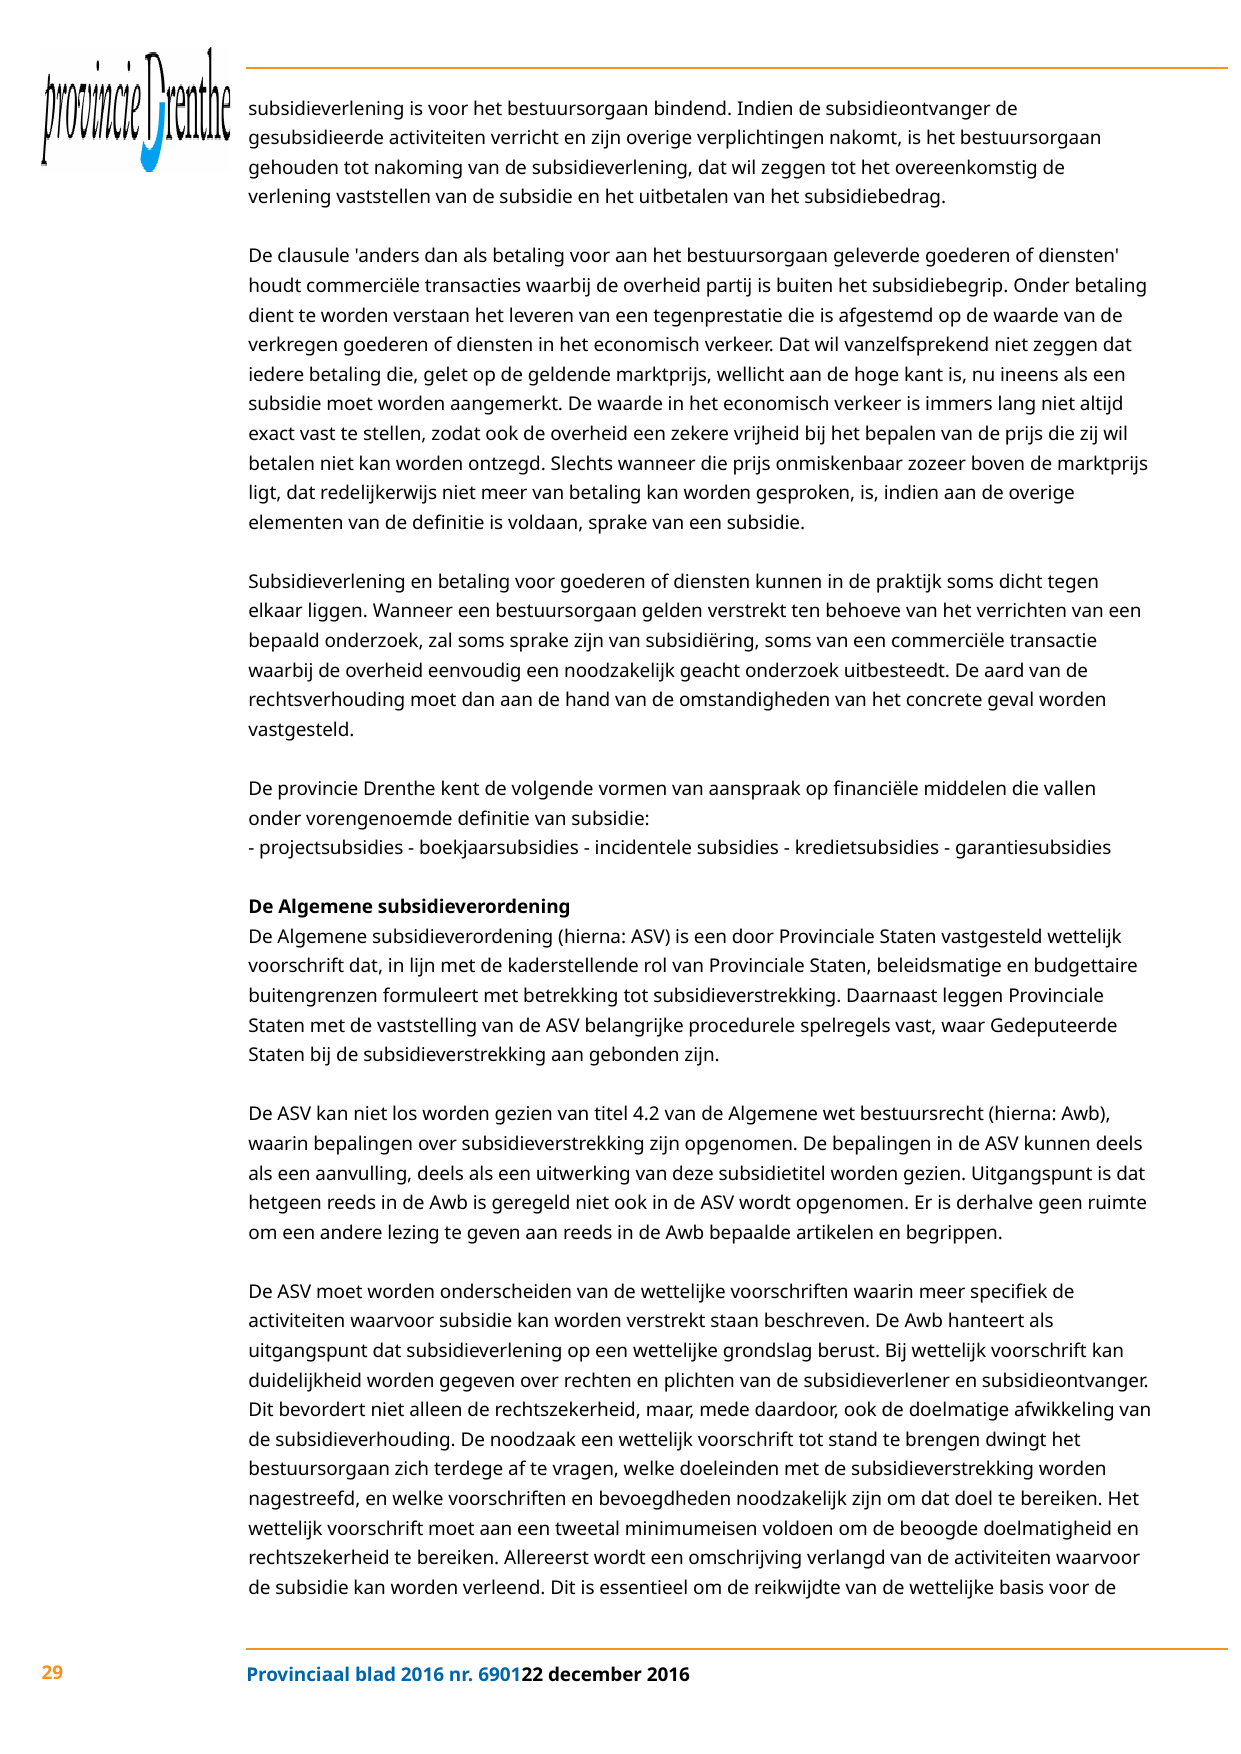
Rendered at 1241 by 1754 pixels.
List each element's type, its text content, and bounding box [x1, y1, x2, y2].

picture [41, 47, 231, 172]
text De Algemene subsidieverordening (hierna: ASV) is een door Provinciale Staten vastgesteld wettelijk voorschrift dat, in lijn met de kaderstellende rol van Provinciale Staten, beleidsmatige en budgettaire buitengrenzen formuleert met betrekking tot subsidieverstrekking. Daarnaast leggen Provinciale Staten met de vaststelling van de ASV belangrijke procedurele spelregels vast, waar Gedeputeerde Staten bij de subsidieverstrekking aan gebonden zijn. [248, 923, 1152, 1067]
text - projectsubsidies - boekjaarsubsidies - incidentele subsidies - kredietsubsidies - garantiesubsidies [248, 834, 1152, 860]
text De provincie Drenthe kent de volgende vormen van aanspraak op financiële middelen die vallen onder vorengenoemde definitie van subsidie: [248, 775, 1152, 831]
text De ASV kan niet los worden gezien van titel 4.2 van de Algemene wet bestuursrecht (hierna: Awb), waarin bepalingen over subsidieverstrekking zijn opgenomen. De bepalingen in de ASV kunnen deels als een aanvulling, deels als een uitwerking van deze subsidietitel worden gezien. Uitgangspunt is dat hetgeen reeds in de Awb is geregeld niet ook in de ASV wordt opgenomen. Er is derhalve geen ruimte om een andere lezing te geven aan reeds in de Awb bepaalde artikelen en begrippen. [248, 1101, 1152, 1245]
text De ASV moet worden onderscheiden van de wettelijke voorschriften waarin meer specifiek de activiteiten waarvoor subsidie kan worden verstrekt staan beschreven. De Awb hanteert als uitgangspunt dat subsidieverlening op een wettelijke grondslag berust. Bij wettelijk voorschrift kan duidelijkheid worden gegeven over rechten en plichten van de subsidieverlener en subsidieontvanger. Dit bevordert niet alleen de rechtszekerheid, maar, mede daardoor, ook de doelmatige afwikkeling van de subsidieverhouding. De noodzaak een wettelijk voorschrift tot stand te brengen dwingt het bestuursorgaan zich terdege af te vragen, welke doeleinden met de subsidieverstrekking worden nagestreefd, en welke voorschriften en bevoegdheden noodzakelijk zijn om dat doel te bereiken. Het wettelijk voorschrift moet aan een tweetal minimumeisen voldoen om de beoogde doelmatigheid en rechtszekerheid te bereiken. Allereerst wordt een omschrijving verlangd van de activiteiten waarvoor de subsidie kan worden verleend. Dit is essentieel om de reikwijdte van de wettelijke basis voor de [248, 1278, 1152, 1600]
text De clausule 'anders dan als betaling voor aan het bestuursorgaan geleverde goederen of diensten' houdt commerciële transacties waarbij de overheid partij is buiten het subsidiebegrip. Onder betaling dient te worden verstaan het leveren van een tegenprestatie die is afgestemd op de waarde van de verkregen goederen of diensten in het economisch verkeer. Dat wil vanzelfsprekend niet zeggen dat iedere betaling die, gelet op de geldende marktprijs, wellicht aan de hoge kant is, nu ineens als een subsidie moet worden aangemerkt. De waarde in het economisch verkeer is immers lang niet altijd exact vast te stellen, zodat ook de overheid een zekere vrijheid bij het bepalen van de prijs die zij wil betalen niet kan worden ontzegd. Slechts wanneer die prijs onmiskenbaar zozeer boven de marktprijs ligt, dat redelijkerwijs niet meer van betaling kan worden gesproken, is, indien aan de overige elementen van de definitie is voldaan, sprake van een subsidie. [248, 243, 1152, 535]
text De Algemene subsidieverordening [248, 893, 1152, 919]
text subsidieverlening is voor het bestuursorgaan bindend. Indien de subsidieontvanger de gesubsidieerde activiteiten verricht en zijn overige verplichtingen nakomt, is het bestuursorgaan gehouden tot nakoming van de subsidieverlening, dat wil zeggen tot het overeenkomstig de verlening vaststellen van de subsidie en het uitbetalen van het subsidiebedrag. [248, 95, 1152, 209]
text Subsidieverlening en betaling voor goederen of diensten kunnen in de praktijk soms dicht tegen elkaar liggen. Wanneer een bestuursorgaan gelden verstrekt ten behoeve van het verrichten van een bepaald onderzoek, zal soms sprake zijn van subsidiëring, soms van een commerciële transactie waarbij de overheid eenvoudig een noodzakelijk geacht onderzoek uitbesteedt. De aard van de rechtsverhouding moet dan aan de hand van de omstandigheden van het concrete geval worden vastgesteld. [248, 568, 1152, 742]
